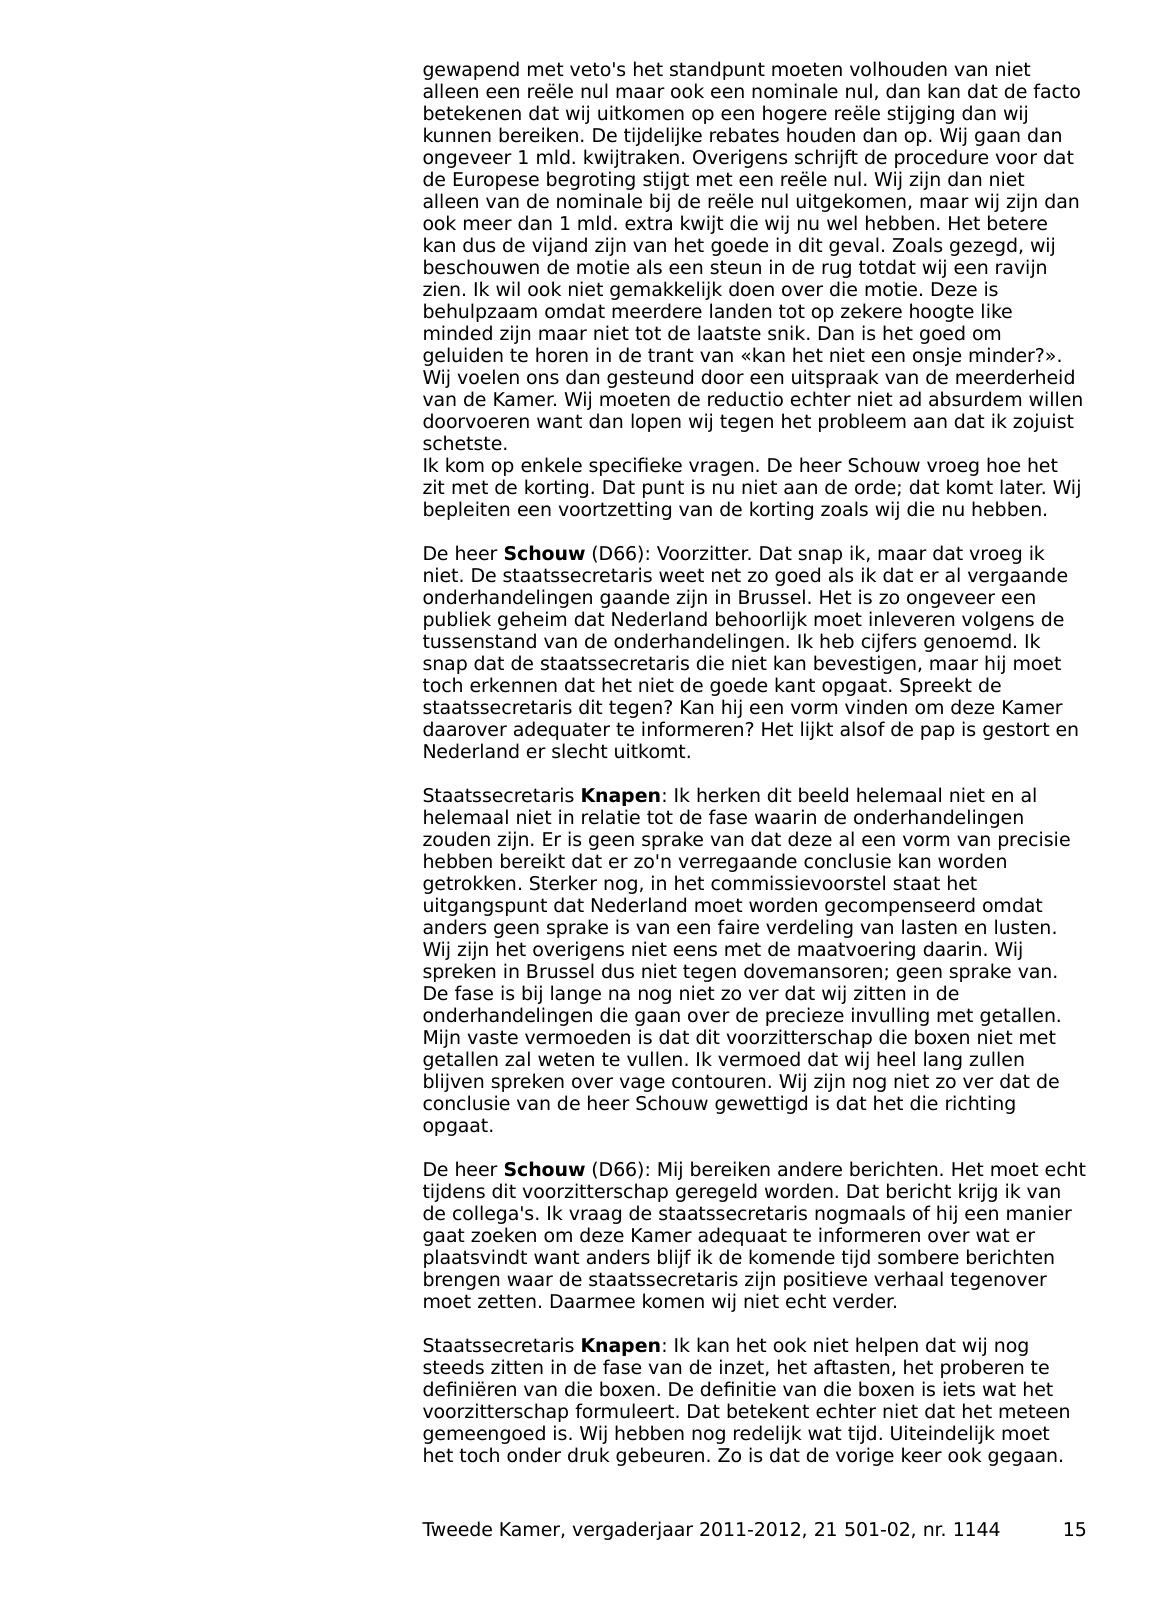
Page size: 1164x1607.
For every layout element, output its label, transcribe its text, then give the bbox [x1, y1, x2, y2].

text De heer Schouw (D66): Voorzitter. Dat snap ik, maar dat vroeg ik niet. De staatssecretaris weet net zo goed als ik dat er al vergaande onderhandelingen gaande zijn in Brussel. Het is zo ongeveer een publiek geheim dat Nederland behoorlijk moet inleveren volgens de tussenstand van de onderhandelingen. Ik heb cijfers genoemd. Ik snap dat de staatssecretaris die niet kan bevestigen, maar hij moet toch erkennen dat het niet de goede kant opgaat. Spreekt de staatssecretaris dit tegen? Kan hij een vorm vinden om deze Kamer daarover adequater te informeren? Het lijkt alsof de pap is gestort en Nederland er slecht uitkomt. [422, 543, 1087, 763]
text De heer Schouw (D66): Mij bereiken andere berichten. Het moet echt tijdens dit voorzitterschap geregeld worden. Dat bericht krijg ik van de collega's. Ik vraag de staatssecretaris nogmaals of hij een manier gaat zoeken om deze Kamer adequaat te informeren over wat er plaatsvindt want anders blijf ik de komende tijd sombere berichten brengen waar de staatssecretaris zijn positieve verhaal tegenover moet zetten. Daarmee komen wij niet echt verder. [422, 1159, 1087, 1312]
text gewapend met veto's het standpunt moeten volhouden van niet alleen een reële nul maar ook een nominale nul, dan kan dat de facto betekenen dat wij uitkomen op een hogere reële stijging dan wij kunnen bereiken. De tijdelijke rebates houden dan op. Wij gaan dan ongeveer 1 mld. kwijtraken. Overigens schrijft de procedure voor dat de Europese begroting stijgt met een reële nul. Wij zijn dan niet alleen van de nominale bij de reële nul uitgekomen, maar wij zijn dan ook meer dan 1 mld. extra kwijt die wij nu wel hebben. Het betere kan dus de vijand zijn van het goede in dit geval. Zoals gezegd, wij beschouwen de motie als een steun in de rug totdat wij een ravijn zien. Ik wil ook niet gemakkelijk doen over die motie. Deze is behulpzaam omdat meerdere landen tot op zekere hoogte like minded zijn maar niet tot de laatste snik. Dan is het goed om geluiden te horen in de trant van «kan het niet een onsje minder?». Wij voelen ons dan gesteund door een uitspraak van de meerderheid van de Kamer. Wij moeten de reductio echter niet ad absurdem willen doorvoeren want dan lopen wij tegen het probleem aan dat ik zojuist schetste. [422, 59, 1087, 455]
text Staatssecretaris Knapen: Ik kan het ook niet helpen dat wij nog steeds zitten in de fase van de inzet, het aftasten, het proberen te definiëren van die boxen. De definitie van die boxen is iets wat het voorzitterschap formuleert. Dat betekent echter niet dat het meteen gemeengoed is. Wij hebben nog redelijk wat tijd. Uiteindelijk moet het toch onder druk gebeuren. Zo is dat de vorige keer ook gegaan. [422, 1335, 1087, 1467]
text Ik kom op enkele specifieke vragen. De heer Schouw vroeg hoe het zit met de korting. Dat punt is nu niet aan de orde; dat komt later. Wij bepleiten een voortzetting van de korting zoals wij die nu hebben. [422, 455, 1087, 521]
text Staatssecretaris Knapen: Ik herken dit beeld helemaal niet en al helemaal niet in relatie tot de fase waarin de onderhandelingen zouden zijn. Er is geen sprake van dat deze al een vorm van precisie hebben bereikt dat er zo'n verregaande conclusie kan worden getrokken. Sterker nog, in het commissievoorstel staat het uitgangspunt dat Nederland moet worden gecompenseerd omdat anders geen sprake is van een faire verdeling van lasten en lusten. Wij zijn het overigens niet eens met de maatvoering daarin. Wij spreken in Brussel dus niet tegen dovemansoren; geen sprake van. De fase is bij lange na nog niet zo ver dat wij zitten in de onderhandelingen die gaan over de precieze invulling met getallen. Mijn vaste vermoeden is dat dit voorzitterschap die boxen niet met getallen zal weten te vullen. Ik vermoed dat wij heel lang zullen blijven spreken over vage contouren. Wij zijn nog niet zo ver dat de conclusie van de heer Schouw gewettigd is dat het die richting opgaat. [422, 785, 1087, 1136]
